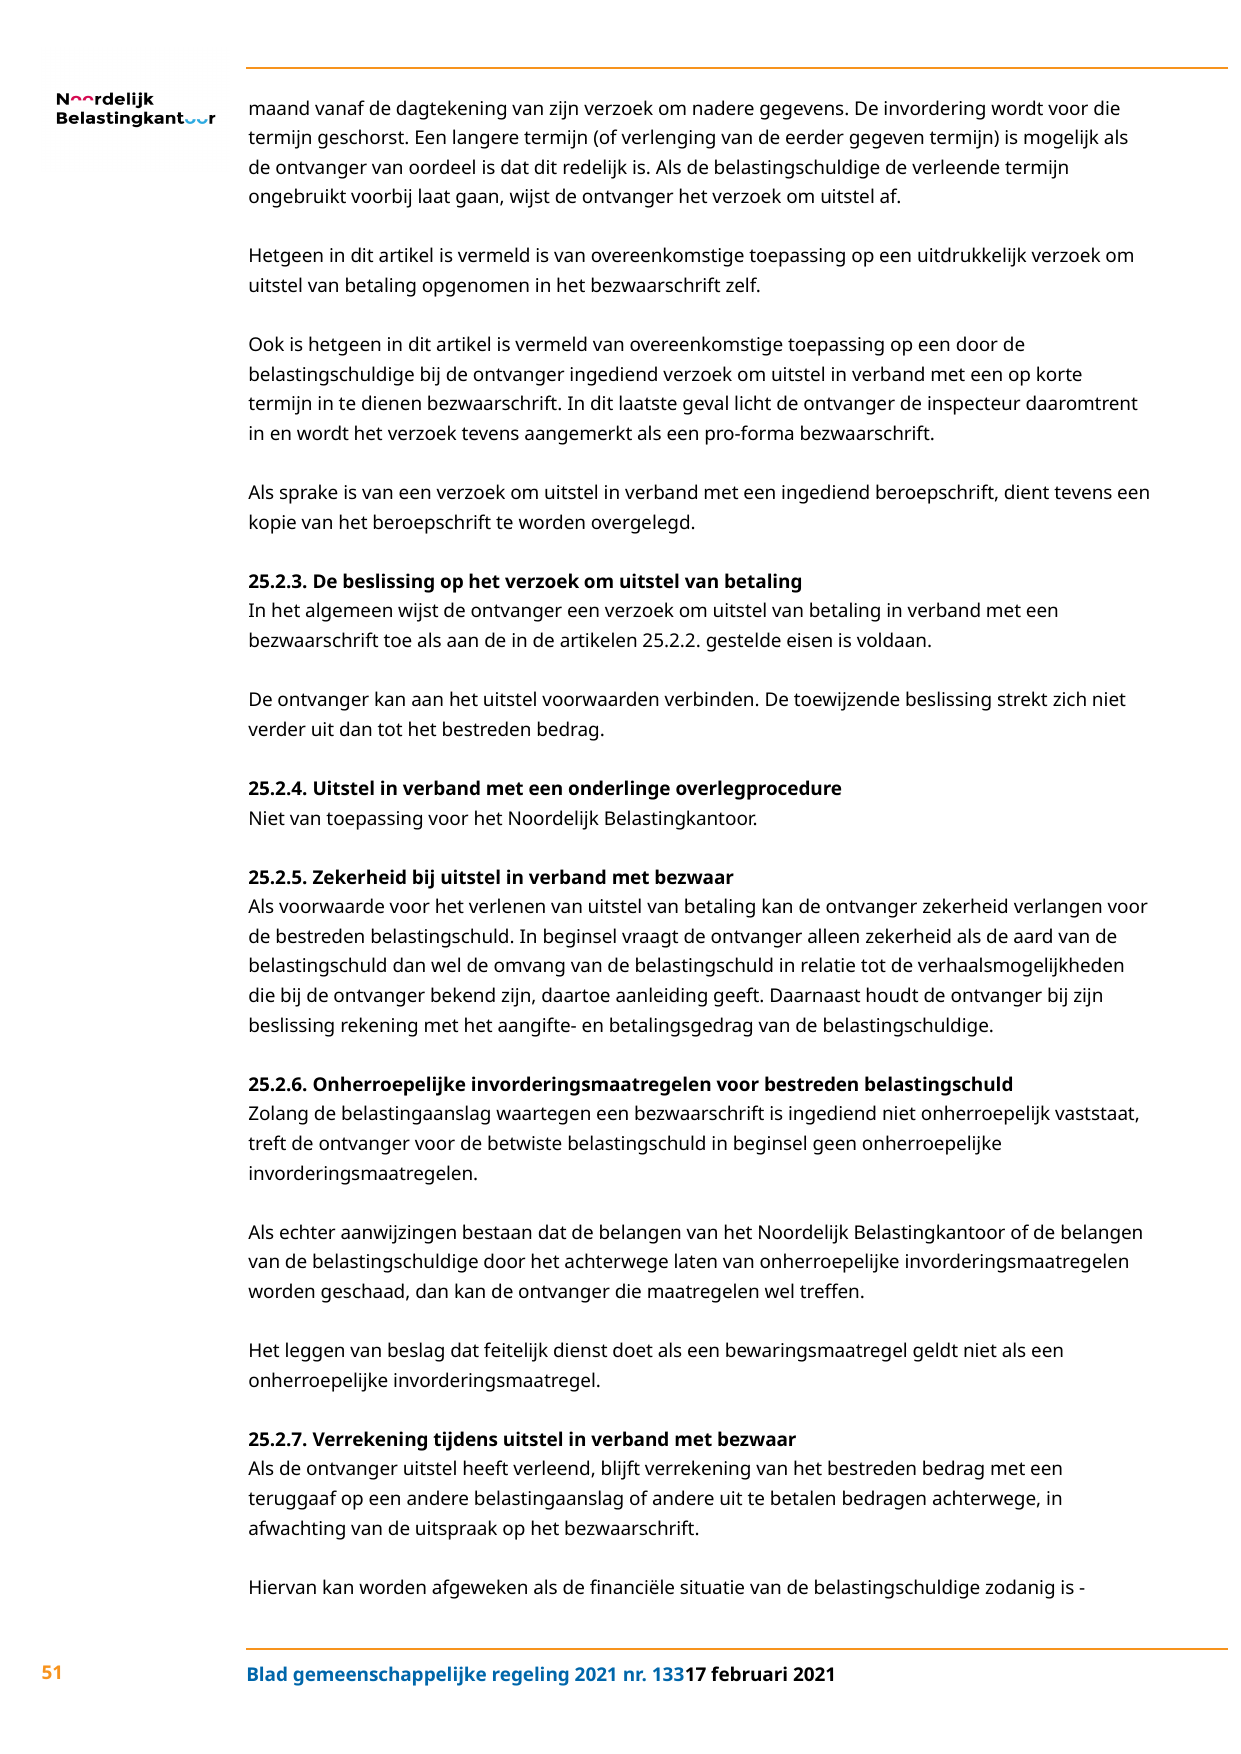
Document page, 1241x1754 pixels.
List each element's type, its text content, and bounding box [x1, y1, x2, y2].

text De ontvanger kan aan het uitstel voorwaarden verbinden. De toewijzende beslissing strekt zich niet verder uit dan tot het bestreden bedrag. [248, 686, 1152, 742]
text Hiervan kan worden afgeweken als de financiële situatie van de belastingschuldige zodanig is [248, 1574, 1152, 1600]
text Als voorwaarde voor het verlenen van uitstel van betaling kan de ontvanger zekerheid verlangen voor de bestreden belastingschuld. In beginsel vraagt de ontvanger alleen zekerheid als de aard van de belastingschuld dan wel de omvang van de belastingschuld in relatie tot de verhaalsmogelijkheden die bij de ontvanger bekend zijn, daartoe aanleiding geeft. Daarnaast houdt de ontvanger bij zijn beslissing rekening met het aangifte- en betalingsgedrag van de belastingschuldige. [248, 893, 1152, 1038]
text 25.2.6. Onherroepelijke invorderingsmaatregelen voor bestreden belastingschuld [248, 1071, 1152, 1097]
text 25.2.3. De beslissing op het verzoek om uitstel van betaling [248, 568, 1152, 594]
text In het algemeen wijst de ontvanger een verzoek om uitstel van betaling in verband met een bezwaarschrift toe als aan de in de artikelen 25.2.2. gestelde eisen is voldaan. [248, 598, 1152, 653]
text 25.2.5. Zekerheid bij uitstel in verband met bezwaar [248, 864, 1152, 890]
text Niet van toepassing voor het Noordelijk Belastingkantoor. [248, 805, 1152, 831]
text Als sprake is van een verzoek om uitstel in verband met een ingediend beroepschrift, dient tevens een kopie van het beroepschrift te worden overgelegd. [248, 479, 1152, 535]
text maand vanaf de dagtekening van zijn verzoek om nadere gegevens. De invordering wordt voor die termijn geschorst. Een langere termijn (of verlenging van de eerder gegeven termijn) is mogelijk als de ontvanger van oordeel is dat dit redelijk is. Als de belastingschuldige de verleende termijn ongebruikt voorbij laat gaan, wijst de ontvanger het verzoek om uitstel af. [248, 95, 1152, 209]
text Hetgeen in dit artikel is vermeld is van overeenkomstige toepassing op een uitdrukkelijk verzoek om uitstel van betaling opgenomen in het bezwaarschrift zelf. [248, 243, 1152, 298]
text Als echter aanwijzingen bestaan dat de belangen van het Noordelijk Belastingkantoor of de belangen van de belastingschuldige door het achterwege laten van onherroepelijke invorderingsmaatregelen worden geschaad, dan kan de ontvanger die maatregelen wel treffen. [248, 1219, 1152, 1304]
text Ook is hetgeen in dit artikel is vermeld van overeenkomstige toepassing op een door de belastingschuldige bij de ontvanger ingediend verzoek om uitstel in verband met een op korte termijn in te dienen bezwaarschrift. In dit laatste geval licht de ontvanger de inspecteur daaromtrent in en wordt het verzoek tevens aangemerkt als een pro-forma bezwaarschrift. [248, 331, 1152, 446]
text Zolang de belastingaanslag waartegen een bezwaarschrift is ingediend niet onherroepelijk vaststaat, treft de ontvanger voor de betwiste belastingschuld in beginsel geen onherroepelijke invorderingsmaatregelen. [248, 1101, 1152, 1186]
picture [41, 47, 231, 172]
text Het leggen van beslag dat feitelijk dienst doet als een bewaringsmaatregel geldt niet als een onherroepelijke invorderingsmaatregel. [248, 1337, 1152, 1393]
text 25.2.4. Uitstel in verband met een onderlinge overlegprocedure [248, 775, 1152, 801]
text 25.2.7. Verrekening tijdens uitstel in verband met bezwaar [248, 1426, 1152, 1452]
text Als de ontvanger uitstel heeft verleend, blijft verrekening van het bestreden bedrag met een teruggaaf op een andere belastingaanslag of andere uit te betalen bedragen achterwege, in afwachting van de uitspraak op het bezwaarschrift. [248, 1456, 1152, 1541]
